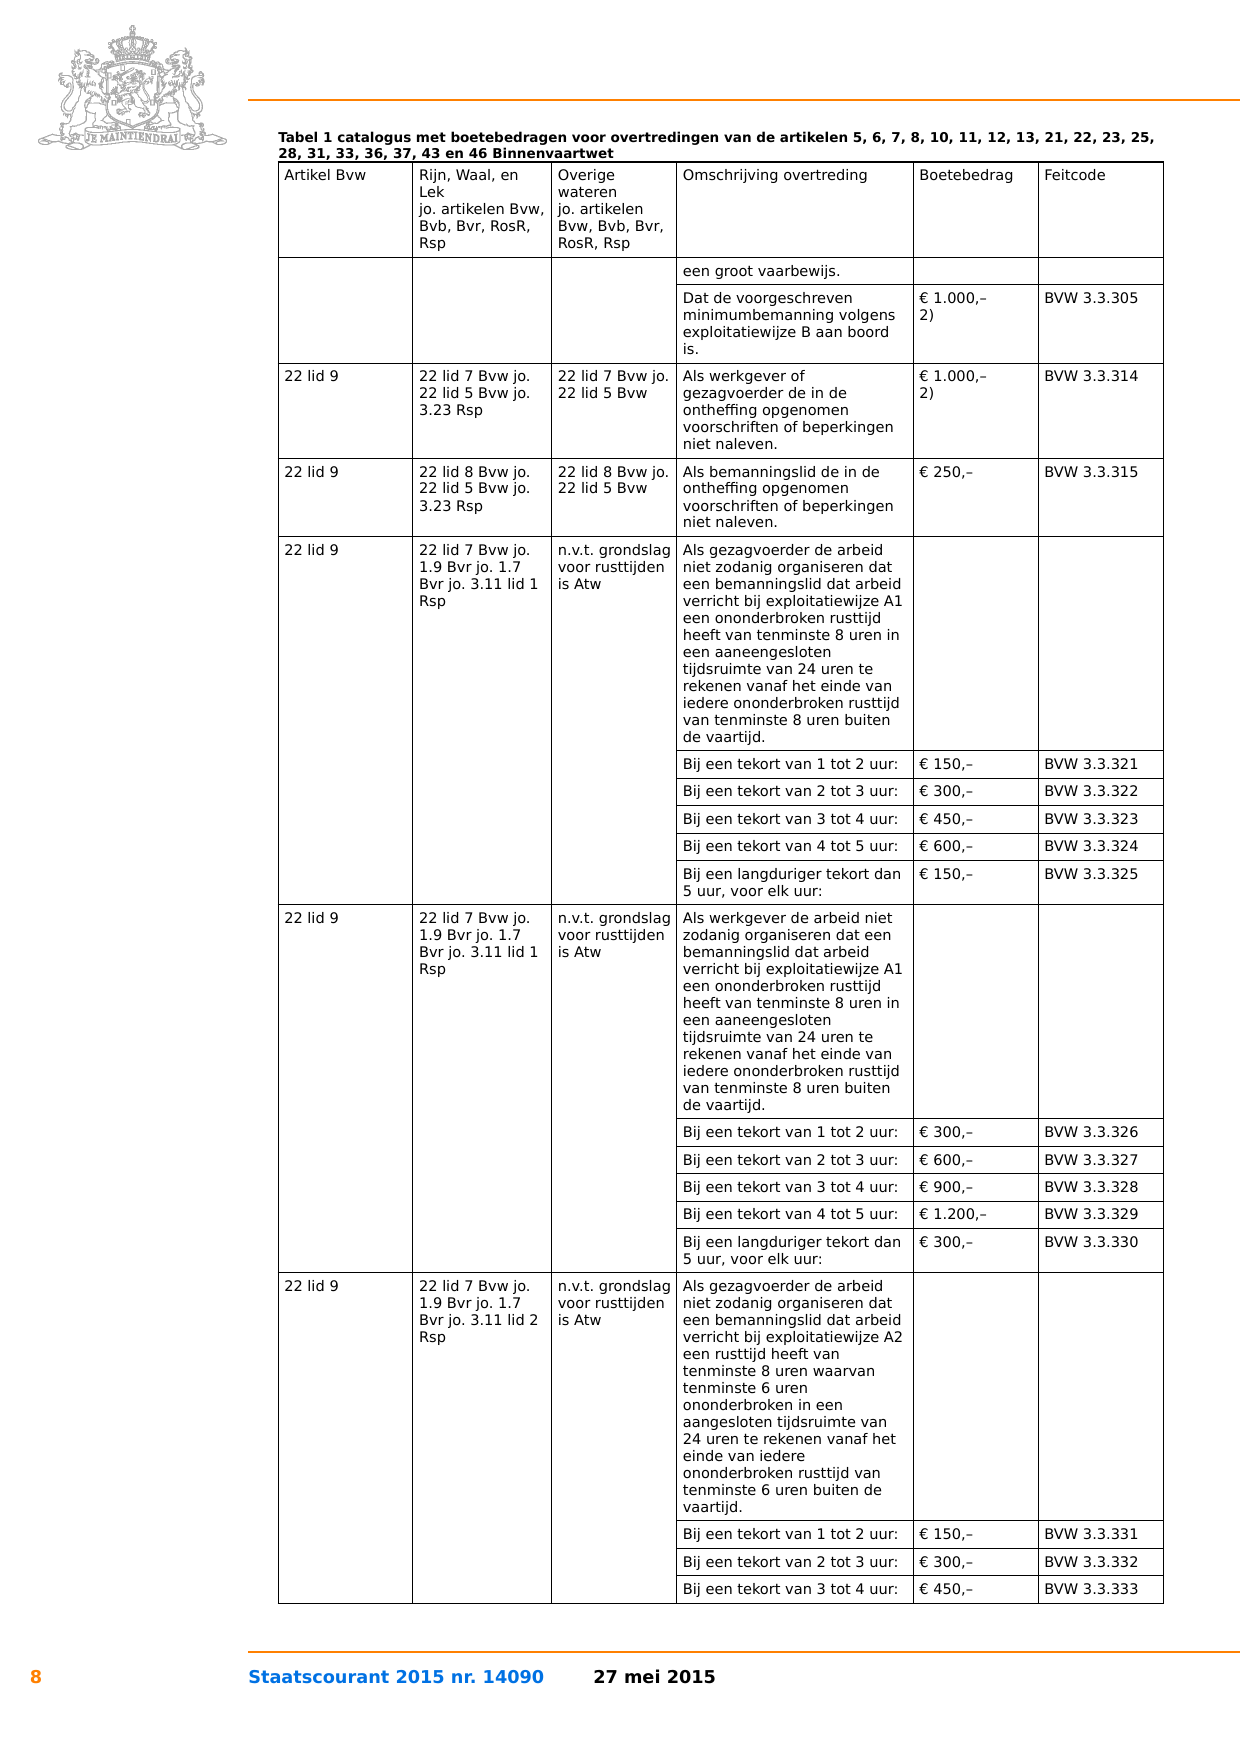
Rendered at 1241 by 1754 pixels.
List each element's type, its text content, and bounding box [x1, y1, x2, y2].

table_cell Bij een tekort van 3 tot 4 uur: [677, 1174, 913, 1201]
table_cell € 600,– [914, 1147, 1038, 1173]
table_cell Als bemanningslid de in de ontheffing opgenomen voorschriften of beperkingen niet naleven. [677, 459, 913, 536]
table_cell BVW 3.3.323 [1039, 806, 1163, 832]
table_cell Dat de voorgeschreven minimumbemanning volgens exploitatiewijze B aan boord is. [677, 285, 913, 362]
table_cell 22 lid 9 [279, 905, 412, 1272]
picture [38, 25, 227, 150]
table_cell BVW 3.3.329 [1039, 1202, 1163, 1228]
table_cell € 150,– [914, 861, 1038, 904]
table_cell BVW 3.3.321 [1039, 751, 1163, 778]
table_cell 22 lid 8 Bvw jo. 22 lid 5 Bvw [552, 459, 676, 536]
table_cell BVW 3.3.314 [1039, 364, 1163, 458]
table_cell Rijn, Waal, en Lek jo. artikelen Bvw, Bvb, Bvr, RosR, Rsp [413, 163, 551, 257]
table_cell BVW 3.3.331 [1039, 1521, 1163, 1548]
table_cell 22 lid 9 [279, 459, 412, 536]
table_cell Feitcode [1039, 163, 1163, 257]
table_cell Bij een tekort van 2 tot 3 uur: [677, 1147, 913, 1173]
table_cell € 300,– [914, 779, 1038, 805]
table_cell BVW 3.3.327 [1039, 1147, 1163, 1173]
table_cell [914, 537, 1038, 750]
table_cell Omschrijving overtreding [677, 163, 913, 257]
table_cell BVW 3.3.324 [1039, 834, 1163, 860]
table_cell € 450,– [914, 806, 1038, 832]
table_cell Bij een tekort van 1 tot 2 uur: [677, 1521, 913, 1548]
table_cell [1039, 1273, 1163, 1520]
table_cell Bij een tekort van 1 tot 2 uur: [677, 751, 913, 778]
table_cell Bij een tekort van 4 tot 5 uur: [677, 1202, 913, 1228]
table_cell Als gezagvoerder de arbeid niet zodanig organiseren dat een bemanningslid dat arbeid verricht bij exploitatiewijze A2 een rusttijd heeft van tenminste 8 uren waarvan tenminste 6 uren ononderbroken in een aangesloten tijdsruimte van 24 uren te rekenen vanaf het einde van iedere ononderbroken rusttijd van tenminste 6 uren buiten de vaartijd. [677, 1273, 913, 1520]
table_cell een groot vaarbewijs. [677, 258, 913, 284]
table_cell € 1.200,– [914, 1202, 1038, 1228]
table_cell € 300,– [914, 1119, 1038, 1146]
table_cell BVW 3.3.325 [1039, 861, 1163, 904]
table_cell Bij een tekort van 3 tot 4 uur: [677, 1576, 913, 1603]
table_cell BVW 3.3.328 [1039, 1174, 1163, 1201]
table_cell [279, 258, 412, 362]
table_cell n.v.t. grondslag voor rusttijden is Atw [552, 905, 676, 1272]
table_cell Bij een tekort van 2 tot 3 uur: [677, 779, 913, 805]
table_cell Boetebedrag [914, 163, 1038, 257]
table_cell BVW 3.3.332 [1039, 1549, 1163, 1575]
table_cell € 250,– [914, 459, 1038, 536]
table_cell 22 lid 8 Bvw jo. 22 lid 5 Bvw jo. 3.23 Rsp [413, 459, 551, 536]
table_cell Bij een langduriger tekort dan 5 uur, voor elk uur: [677, 1229, 913, 1272]
table_cell Bij een langduriger tekort dan 5 uur, voor elk uur: [677, 861, 913, 904]
table_cell Als werkgever of gezagvoerder de in de ontheffing opgenomen voorschriften of beperkingen niet naleven. [677, 364, 913, 458]
table_cell [914, 905, 1038, 1118]
table_cell € 300,– [914, 1549, 1038, 1575]
table_cell 22 lid 7 Bvw jo. 22 lid 5 Bvw jo. 3.23 Rsp [413, 364, 551, 458]
table_cell BVW 3.3.330 [1039, 1229, 1163, 1272]
table_cell [1039, 258, 1163, 284]
table_cell 22 lid 9 [279, 537, 412, 904]
table_cell 22 lid 7 Bvw jo. 1.9 Bvr jo. 1.7 Bvr jo. 3.11 lid 1 Rsp [413, 905, 551, 1272]
table_cell € 1.000,– 2) [914, 285, 1038, 362]
table_cell 22 lid 9 [279, 1273, 412, 1603]
table_cell Bij een tekort van 2 tot 3 uur: [677, 1549, 913, 1575]
table_cell BVW 3.3.315 [1039, 459, 1163, 536]
table_cell 22 lid 9 [279, 364, 412, 458]
table_cell BVW 3.3.326 [1039, 1119, 1163, 1146]
table_cell Bij een tekort van 1 tot 2 uur: [677, 1119, 913, 1146]
table_header Tabel 1 catalogus met boetebedragen voor overtredingen van de artikelen 5, 6, 7, 8, 10, 11, 12, 13, 21, 22, 23, 25, 28, 31, 33, 36, 37, 43 en 46 Binnenvaartwet [278, 130, 1163, 161]
table_cell [1039, 905, 1163, 1118]
table_cell Als werkgever de arbeid niet zodanig organiseren dat een bemanningslid dat arbeid verricht bij exploitatiewijze A1 een ononderbroken rusttijd heeft van tenminste 8 uren in een aaneengesloten tijdsruimte van 24 uren te rekenen vanaf het einde van iedere ononderbroken rusttijd van tenminste 8 uren buiten de vaartijd. [677, 905, 913, 1118]
table_cell n.v.t. grondslag voor rusttijden is Atw [552, 537, 676, 904]
table_cell € 300,– [914, 1229, 1038, 1272]
table_cell 22 lid 7 Bvw jo. 1.9 Bvr jo. 1.7 Bvr jo. 3.11 lid 2 Rsp [413, 1273, 551, 1603]
table_cell [552, 258, 676, 362]
table_cell Overige wateren jo. artikelen Bvw, Bvb, Bvr, RosR, Rsp [552, 163, 676, 257]
table_cell € 900,– [914, 1174, 1038, 1201]
table_cell BVW 3.3.333 [1039, 1576, 1163, 1603]
table_cell 22 lid 7 Bvw jo. 1.9 Bvr jo. 1.7 Bvr jo. 3.11 lid 1 Rsp [413, 537, 551, 904]
table_cell [914, 1273, 1038, 1520]
table_cell Als gezagvoerder de arbeid niet zodanig organiseren dat een bemanningslid dat arbeid verricht bij exploitatiewijze A1 een ononderbroken rusttijd heeft van tenminste 8 uren in een aaneengesloten tijdsruimte van 24 uren te rekenen vanaf het einde van iedere ononderbroken rusttijd van tenminste 8 uren buiten de vaartijd. [677, 537, 913, 750]
table_cell € 150,– [914, 1521, 1038, 1548]
table_cell Bij een tekort van 4 tot 5 uur: [677, 834, 913, 860]
table_cell € 1.000,– 2) [914, 364, 1038, 458]
table_cell Artikel Bvw [279, 163, 412, 257]
table_cell € 600,– [914, 834, 1038, 860]
table_cell € 150,– [914, 751, 1038, 778]
table_cell n.v.t. grondslag voor rusttijden is Atw [552, 1273, 676, 1603]
table_cell [1039, 537, 1163, 750]
table_cell [413, 258, 551, 362]
table_cell BVW 3.3.305 [1039, 285, 1163, 362]
table_cell [914, 258, 1038, 284]
table_cell 22 lid 7 Bvw jo. 22 lid 5 Bvw [552, 364, 676, 458]
table_cell BVW 3.3.322 [1039, 779, 1163, 805]
table_cell Bij een tekort van 3 tot 4 uur: [677, 806, 913, 832]
table_cell € 450,– [914, 1576, 1038, 1603]
